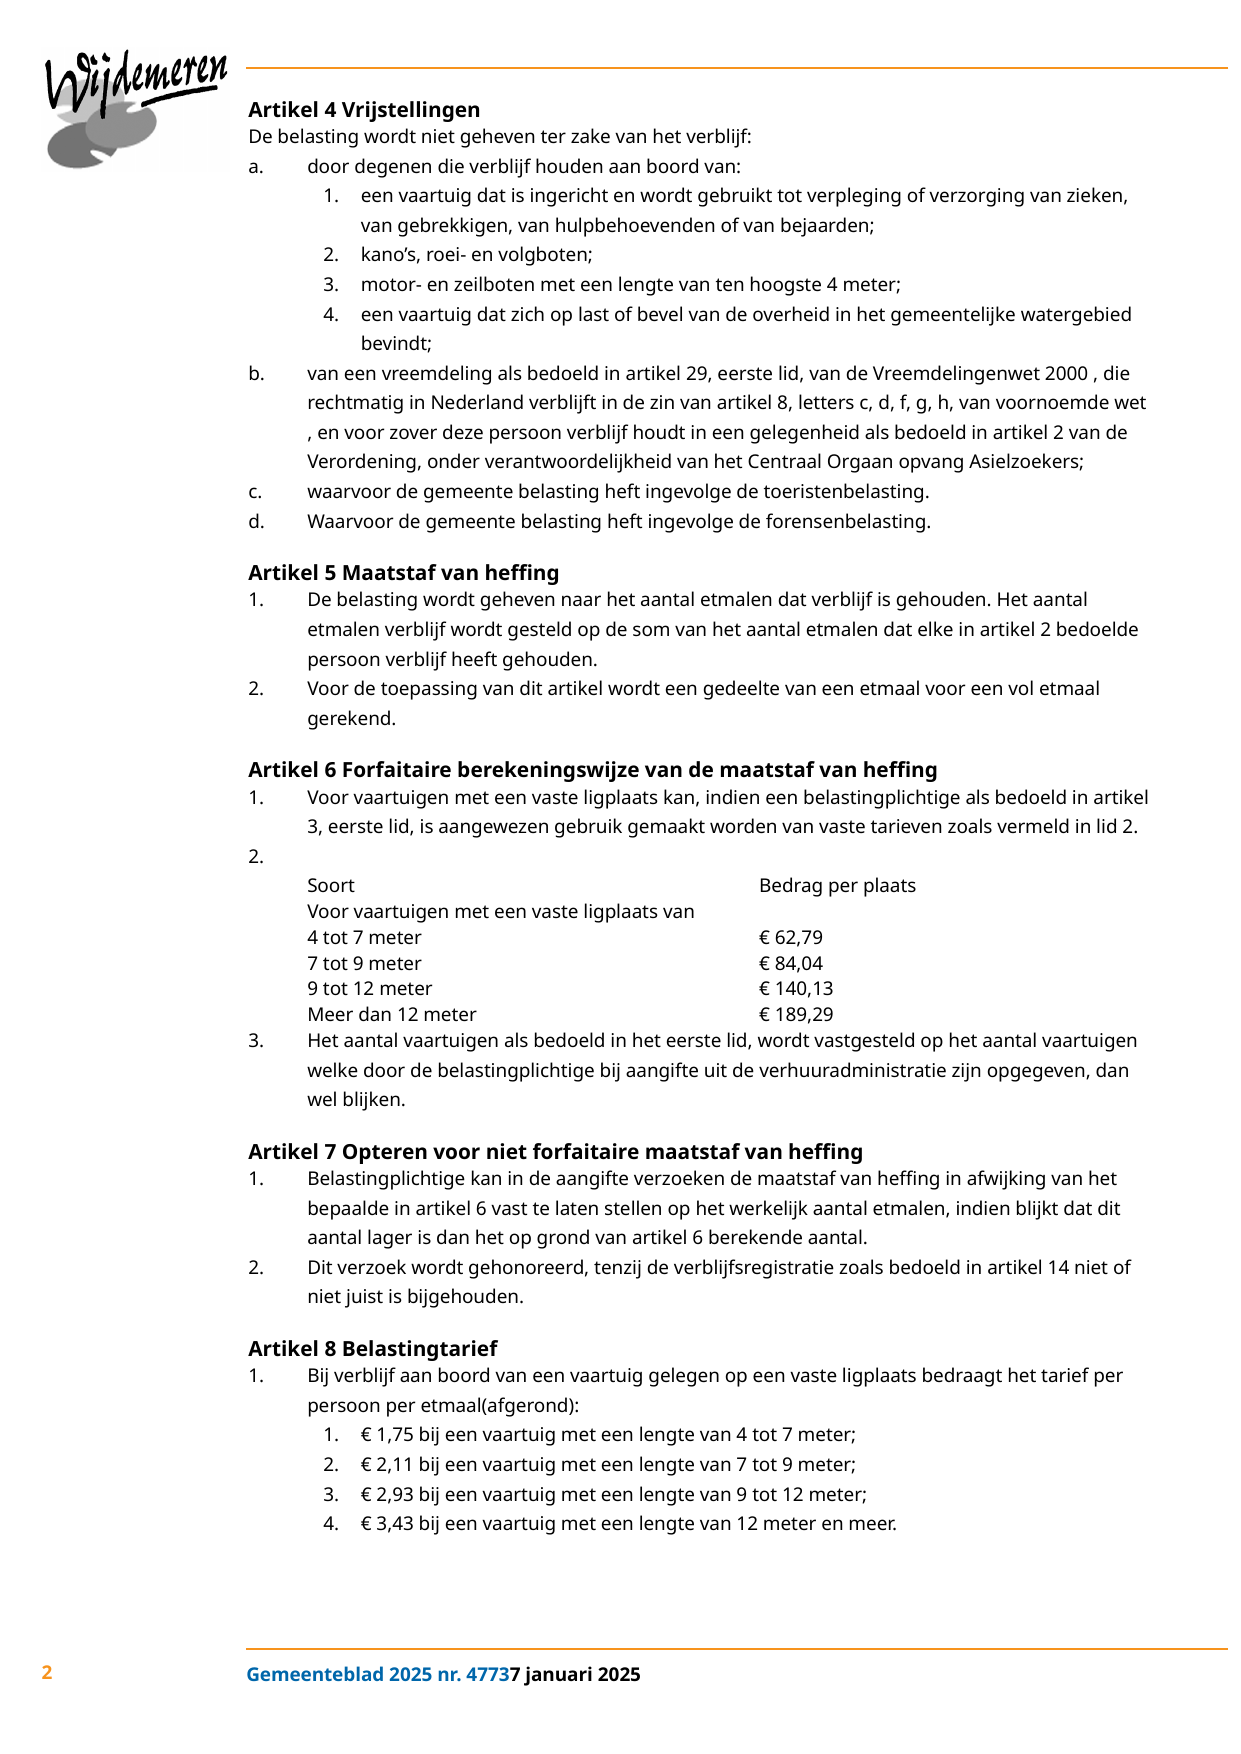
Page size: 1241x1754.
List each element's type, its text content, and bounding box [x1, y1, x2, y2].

list De belasting wordt geheven naar het aantal etmalen dat verblijf is gehouden. Het aantal etmalen verblijf wordt gesteld op de som van het aantal etmalen dat elke in artikel 2 bedoelde persoon verblijf heeft gehouden. [248, 587, 1152, 672]
table_header Soort [307, 873, 759, 898]
list door degenen die verblijf houden aan boord van: [248, 153, 1152, 178]
list Dit verzoek wordt gehonoreerd, tenzij de verblijfsregistratie zoals bedoeld in artikel 14 niet of niet juist is bijgehouden. [248, 1254, 1152, 1309]
table_cell [759, 899, 1211, 924]
table_header Bedrag per plaats [759, 873, 1211, 898]
list € 2,11 bij een vaartuig met een lengte van 7 tot 9 meter; [323, 1451, 1152, 1477]
list van een vreemdeling als bedoeld in artikel 29, eerste lid, van de Vreemdelingenwet 2000 , die rechtmatig in Nederland verblijft in de zin van artikel 8, letters c, d, f, g, h, van voornoemde wet , en voor zover deze persoon verblijf houdt in een gelegenheid als bedoeld in artikel 2 van de Verordening, onder verantwoordelijkheid van het Centraal Orgaan opvang Asielzoekers; [248, 360, 1152, 474]
list € 3,43 bij een vaartuig met een lengte van 12 meter en meer. [323, 1510, 1152, 1536]
table_cell € 62,79 [759, 924, 1211, 950]
list Voor de toepassing van dit artikel wordt een gedeelte van een etmaal voor een vol etmaal gerekend. [248, 675, 1152, 731]
list € 2,93 bij een vaartuig met een lengte van 9 tot 12 meter; [323, 1481, 1152, 1506]
text Artikel 4 Vrijstellingen [248, 95, 1152, 123]
list Belastingplichtige kan in de aangifte verzoeken de maatstaf van heffing in afwijking van het bepaalde in artikel 6 vast te laten stellen op het werkelijk aantal etmalen, indien blijkt dat dit aantal lager is dan het op grond van artikel 6 berekende aantal. [248, 1165, 1152, 1250]
list motor- en zeilboten met een lengte van ten hoogste 4 meter; [323, 271, 1152, 297]
list Voor vaartuigen met een vaste ligplaats kan, indien een belastingplichtige als bedoeld in artikel 3, eerste lid, is aangewezen gebruik gemaakt worden van vaste tarieven zoals vermeld in lid 2. [248, 784, 1152, 839]
list € 1,75 bij een vaartuig met een lengte van 4 tot 7 meter; [323, 1422, 1152, 1447]
table_cell 4 tot 7 meter [307, 924, 759, 950]
list waarvoor de gemeente belasting heft ingevolge de toeristenbelasting. [248, 478, 1152, 504]
text De belasting wordt niet geheven ter zake van het verblijf: [248, 123, 1152, 149]
table_cell 9 tot 12 meter [307, 976, 759, 1001]
table_cell € 189,29 [759, 1001, 1211, 1027]
list een vaartuig dat is ingericht en wordt gebruikt tot verpleging of verzorging van zieken, van gebrekkigen, van hulpbehoevenden of van bejaarden; [323, 182, 1152, 238]
text Artikel 5 Maatstaf van heffing [248, 558, 1152, 587]
list Het aantal vaartuigen als bedoeld in het eerste lid, wordt vastgesteld op het aantal vaartuigen welke door de belastingplichtige bij aangifte uit de verhuuradministratie zijn opgegeven, dan wel blijken. [248, 1027, 1152, 1112]
table_cell € 140,13 [759, 976, 1211, 1001]
text Artikel 6 Forfaitaire berekeningswijze van de maatstaf van heffing [248, 755, 1152, 784]
list een vaartuig dat zich op last of bevel van de overheid in het gemeentelijke watergebied bevindt; [323, 301, 1152, 356]
list Waarvoor de gemeente belasting heft ingevolge de forensenbelasting. [248, 508, 1152, 533]
picture [41, 47, 231, 172]
text Artikel 8 Belastingtarief [248, 1334, 1152, 1362]
list kano’s, roei- en volgboten; [323, 242, 1152, 267]
table_cell Meer dan 12 meter [307, 1001, 759, 1027]
table_cell 7 tot 9 meter [307, 950, 759, 976]
table_cell € 84,04 [759, 950, 1211, 976]
list Bij verblijf aan boord van een vaartuig gelegen op een vaste ligplaats bedraagt het tarief per persoon per etmaal(afgerond): [248, 1362, 1152, 1418]
text Artikel 7 Opteren voor niet forfaitaire maatstaf van heffing [248, 1137, 1152, 1165]
table_cell Voor vaartuigen met een vaste ligplaats van [307, 899, 759, 924]
